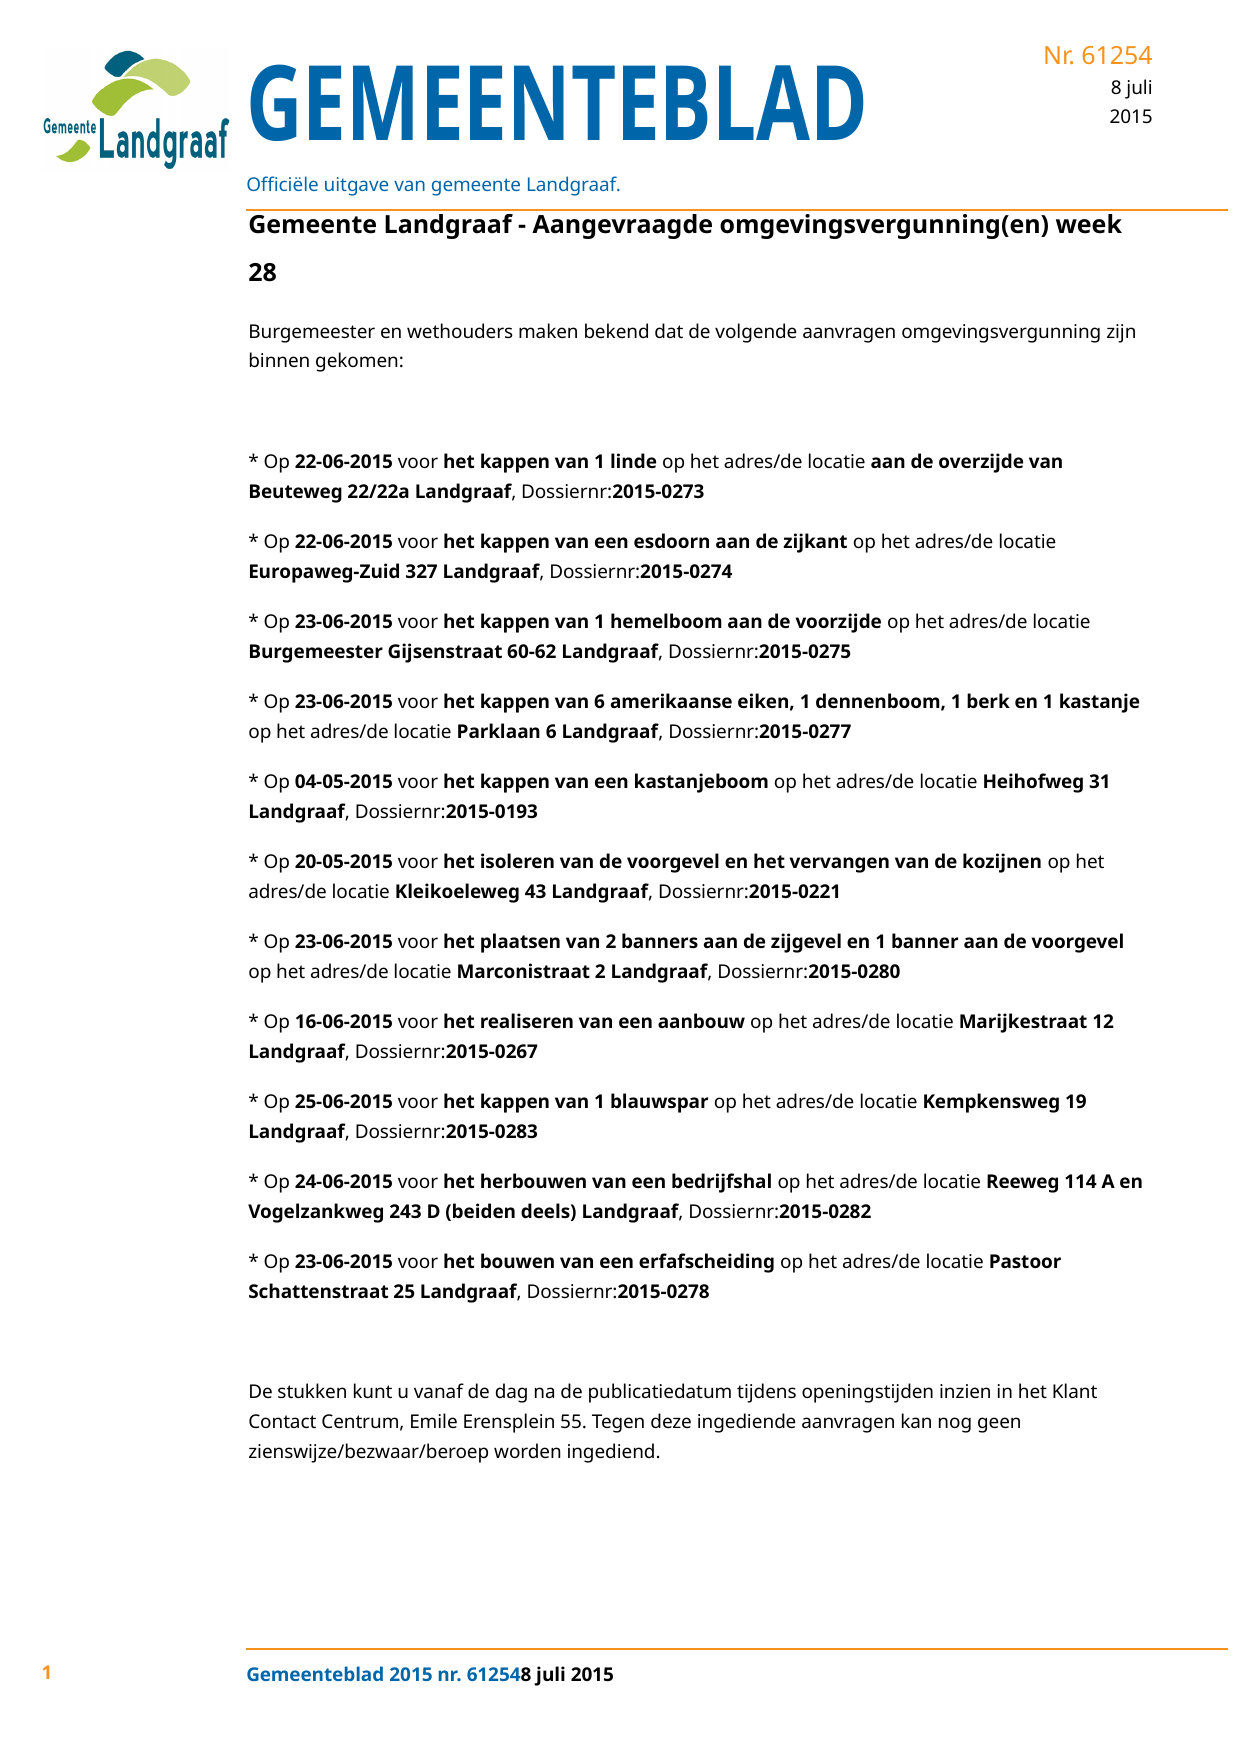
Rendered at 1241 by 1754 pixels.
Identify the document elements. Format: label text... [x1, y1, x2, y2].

text * Op 23-06-2015 voor het kappen van 1 hemelboom aan de voorzijde op het adres/de locatie Burgemeester Gijsenstraat 60-62 Landgraaf, Dossiernr:2015-0275 [248, 608, 1152, 664]
text * Op 23-06-2015 voor het bouwen van een erfafscheiding op het adres/de locatie Pastoor Schattenstraat 25 Landgraaf, Dossiernr:2015-0278 [248, 1248, 1152, 1304]
text * Op 16-06-2015 voor het realiseren van een aanbouw op het adres/de locatie Marijkestraat 12 Landgraaf, Dossiernr:2015-0267 [248, 1008, 1152, 1064]
text * Op 23-06-2015 voor het kappen van 6 amerikaanse eiken, 1 dennenboom, 1 berk en 1 kastanje op het adres/de locatie Parklaan 6 Landgraaf, Dossiernr:2015-0277 [248, 688, 1152, 744]
text * Op 23-06-2015 voor het plaatsen van 2 banners aan de zijgevel en 1 banner aan de voorgevel op het adres/de locatie Marconistraat 2 Landgraaf, Dossiernr:2015-0280 [248, 928, 1152, 984]
text * Op 22-06-2015 voor het kappen van een esdoorn aan de zijkant op het adres/de locatie Europaweg-Zuid 327 Landgraaf, Dossiernr:2015-0274 [248, 528, 1152, 584]
text Gemeente Landgraaf - Aangevraagde omgevingsvergunning(en) week 28 [248, 211, 1152, 288]
text * Op 04-05-2015 voor het kappen van een kastanjeboom op het adres/de locatie Heihofweg 31 Landgraaf, Dossiernr:2015-0193 [248, 768, 1152, 824]
text * Op 25-06-2015 voor het kappen van 1 blauwspar op het adres/de locatie Kempkensweg 19 Landgraaf, Dossiernr:2015-0283 [248, 1088, 1152, 1144]
text * Op 22-06-2015 voor het kappen van 1 linde op het adres/de locatie aan de overzijde van Beuteweg 22/22a Landgraaf, Dossiernr:2015-0273 [248, 448, 1152, 504]
text Burgemeester en wethouders maken bekend dat de volgende aanvragen omgevingsvergunning zijn binnen gekomen: [248, 318, 1152, 373]
text * Op 20-05-2015 voor het isoleren van de voorgevel en het vervangen van de kozijnen op het adres/de locatie Kleikoeleweg 43 Landgraaf, Dossiernr:2015-0221 [248, 848, 1152, 904]
picture [41, 47, 231, 172]
text * Op 24-06-2015 voor het herbouwen van een bedrijfshal op het adres/de locatie Reeweg 114 A en Vogelzankweg 243 D (beiden deels) Landgraaf, Dossiernr:2015-0282 [248, 1168, 1152, 1224]
text De stukken kunt u vanaf de dag na de publicatiedatum tijdens openingstijden inzien in het Klant Contact Centrum, Emile Erensplein 55. Tegen deze ingediende aanvragen kan nog geen zienswijze/bezwaar/beroep worden ingediend. [248, 1379, 1152, 1464]
